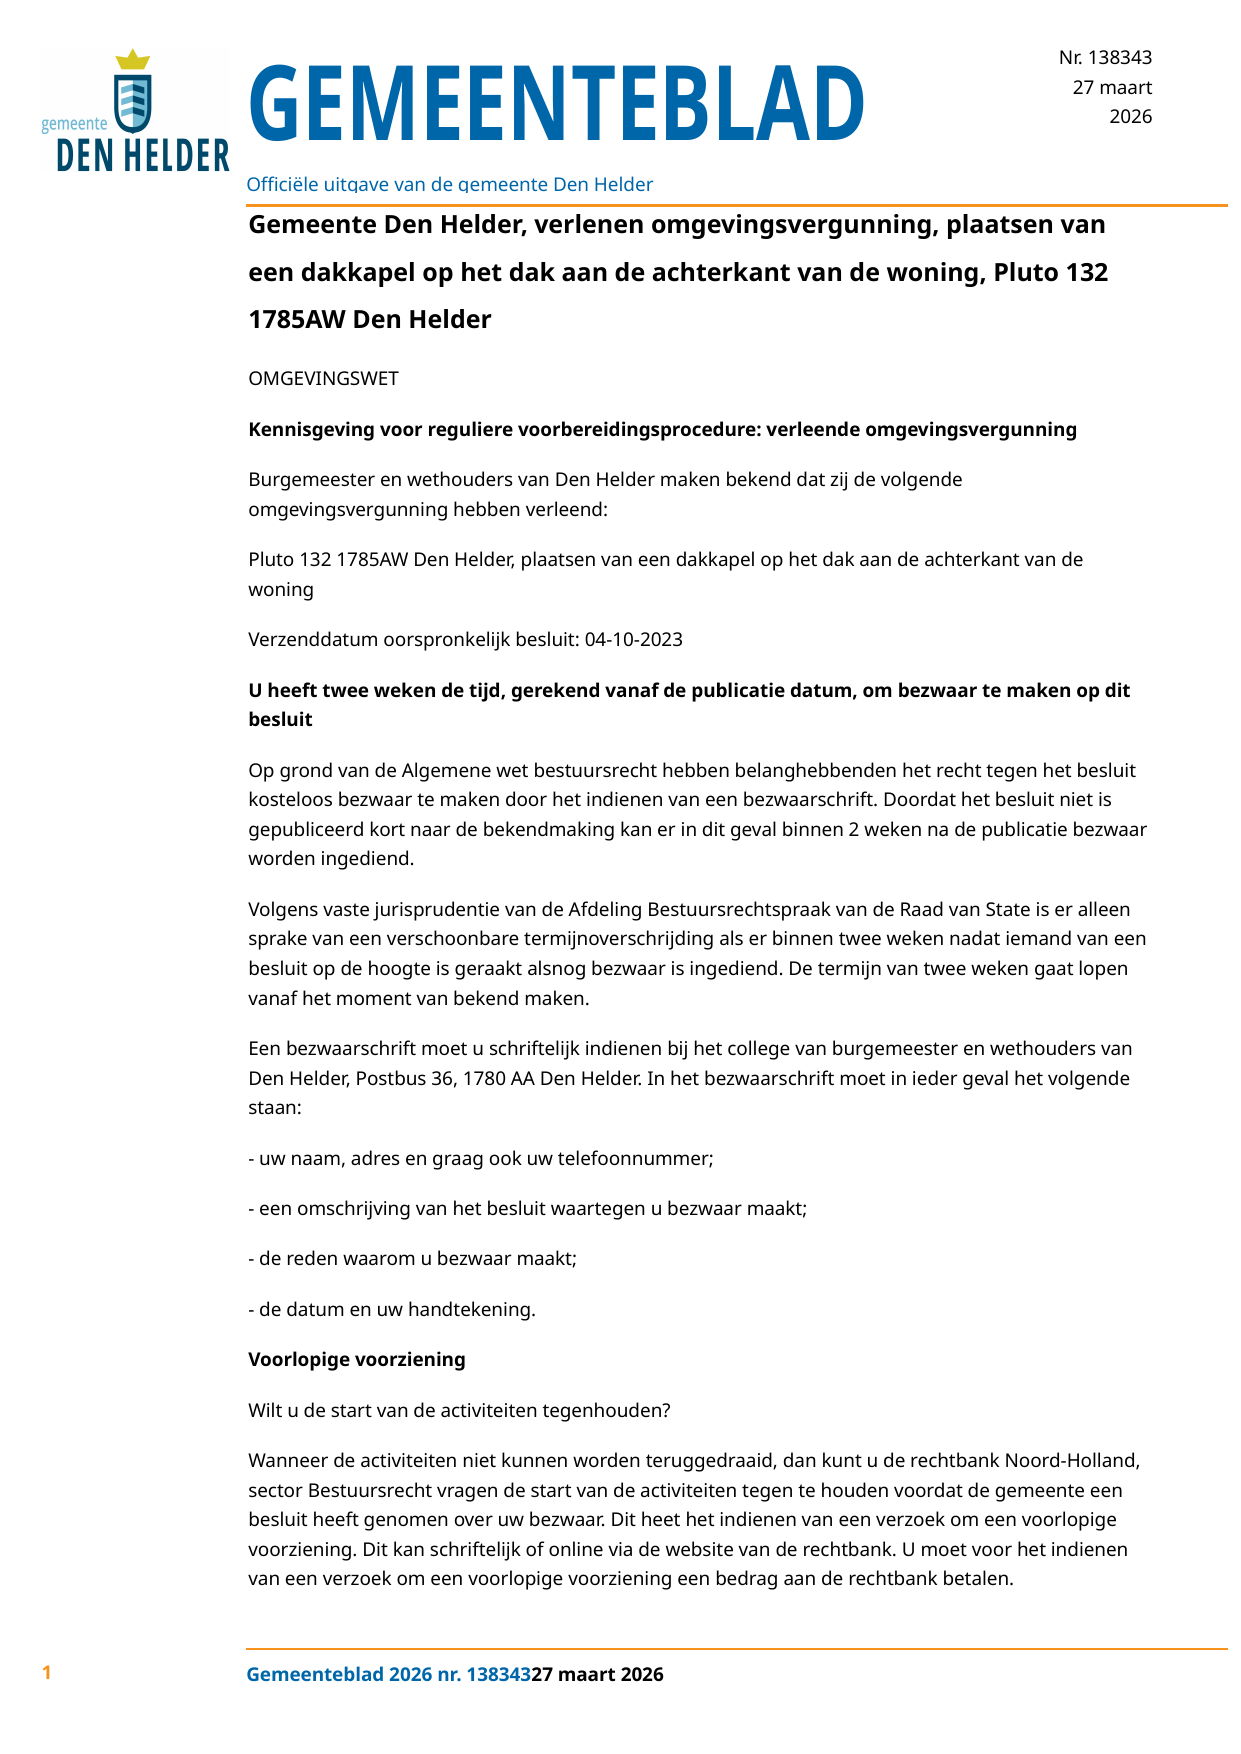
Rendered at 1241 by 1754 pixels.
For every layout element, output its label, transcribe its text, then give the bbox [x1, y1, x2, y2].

text - de reden waarom u bezwaar maakt; [248, 1246, 1152, 1271]
text - de datum en uw handtekening. [248, 1296, 1152, 1322]
text Pluto 132 1785AW Den Helder, plaatsen van een dakkapel op het dak aan de achterkant van de woning [248, 546, 1152, 602]
text Kennisgeving voor reguliere voorbereidingsprocedure: verleende omgevingsvergunning [248, 416, 1152, 442]
picture [182, 144, 187, 165]
picture [41, 47, 231, 172]
text Wanneer de activiteiten niet kunnen worden teruggedraaid, dan kunt u de rechtbank Noord-Holland, sector Bestuursrecht vragen de start van de activiteiten tegen te houden voordat de gemeente een besluit heeft genomen over uw bezwaar. Dit heet het indienen van een verzoek om een voorlopige voorziening. Dit kan schriftelijk of online via de website van de rechtbank. U moet voor het indienen van een verzoek om een voorlopige voorziening een bedrag aan de rechtbank betalen. [248, 1447, 1152, 1591]
text Gemeente Den Helder, verlenen omgevingsvergunning, plaatsen van een dakkapel op het dak aan de achterkant van de woning, Pluto 132 1785AW Den Helder [248, 207, 1152, 336]
picture [63, 144, 68, 165]
text Op grond van de Algemene wet bestuursrecht hebben belanghebbenden het recht tegen het besluit kosteloos bezwaar te maken door het indienen van een bezwaarschrift. Doordat het besluit niet is gepubliceerd kort naar de bekendmaking kan er in dit geval binnen 2 weken na de publicatie bezwaar worden ingediend. [248, 757, 1152, 871]
text Voorlopige voorziening [248, 1346, 1152, 1372]
picture [130, 157, 135, 172]
text Verzenddatum oorspronkelijk besluit: 04-10-2023 [248, 626, 1152, 652]
text U heeft twee weken de tijd, gerekend vanaf de publicatie datum, om bezwaar te maken op dit besluit [248, 677, 1152, 732]
text Een bezwaarschrift moet u schriftelijk indienen bij het college van burgemeester en wethouders van Den Helder, Postbus 36, 1780 AA Den Helder. In het bezwaarschrift moet in ieder geval het volgende staan: [248, 1035, 1152, 1120]
text - een omschrijving van het besluit waartegen u bezwaar maakt; [248, 1195, 1152, 1221]
text - uw naam, adres en graag ook uw telefoonnummer; [248, 1145, 1152, 1170]
text OMGEVINGSWET [248, 366, 1152, 391]
text Volgens vaste jurisprudentie van de Afdeling Bestuursrechtspraak van de Raad van State is er alleen sprake van een verschoonbare termijnoverschrijding als er binnen twee weken nadat iemand van een besluit op de hoogte is geraakt alsnog bezwaar is ingediend. De termijn van twee weken gaat lopen vanaf het moment van bekend maken. [248, 896, 1152, 1010]
picture [100, 154, 106, 172]
text Burgemeester en wethouders van Den Helder maken bekend dat zij de volgende omgevingsvergunning hebben verleend: [248, 466, 1152, 522]
text Wilt u de start van de activiteiten tegenhouden? [248, 1397, 1152, 1422]
picture [220, 160, 224, 172]
